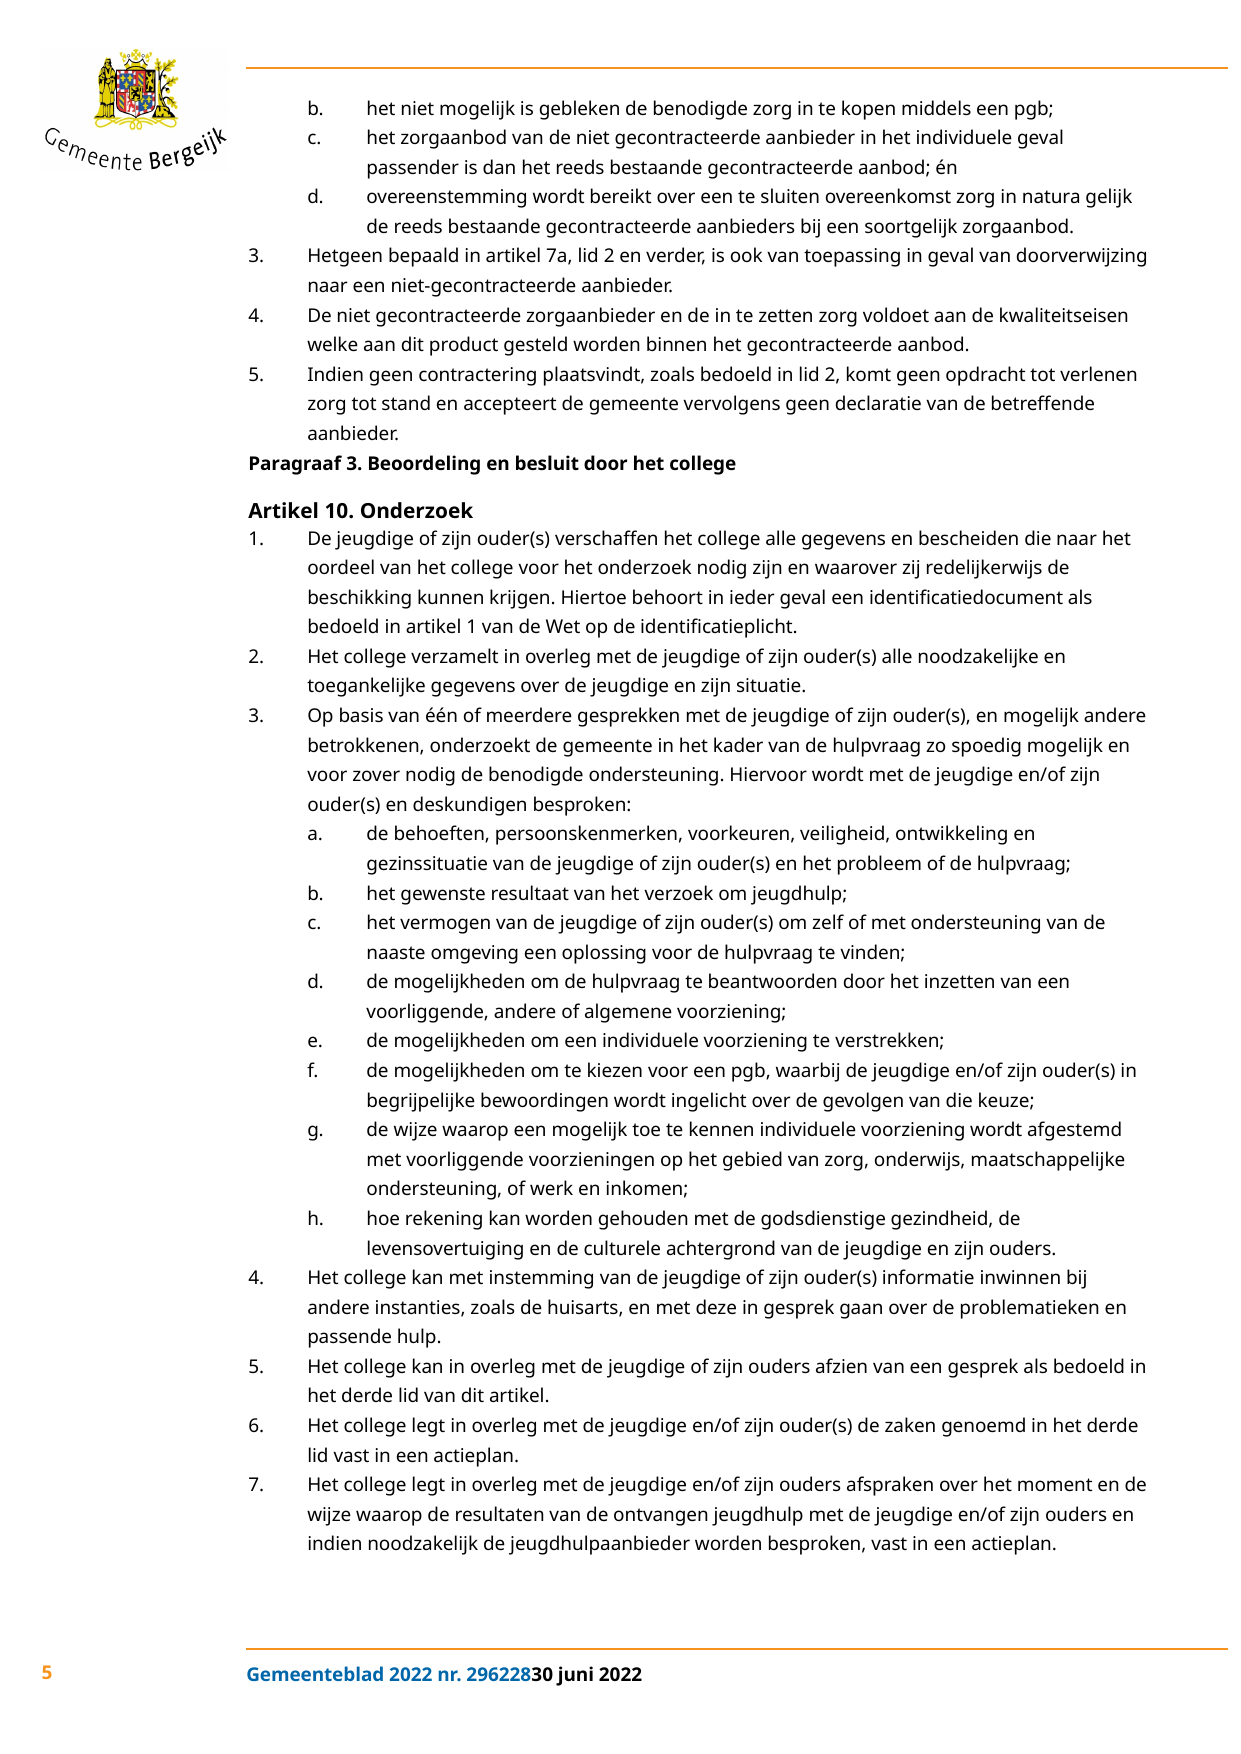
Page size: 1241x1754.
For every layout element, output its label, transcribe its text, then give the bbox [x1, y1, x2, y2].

list het gewenste resultaat van het verzoek om jeugdhulp; [307, 880, 1152, 906]
list de behoeften, persoonskenmerken, voorkeuren, veiligheid, ontwikkeling en gezinssituatie van de jeugdige of zijn ouder(s) en het probleem of de hulpvraag; [307, 821, 1152, 876]
picture [41, 47, 231, 172]
list Het college legt in overleg met de jeugdige en/of zijn ouder(s) de zaken genoemd in het derde lid vast in een actieplan. [248, 1412, 1152, 1468]
list Indien geen contractering plaatsvindt, zoals bedoeld in lid 2, komt geen opdracht tot verlenen zorg tot stand en accepteert de gemeente vervolgens geen declaratie van de betreffende aanbieder. [248, 361, 1152, 446]
list Het college verzamelt in overleg met de jeugdige of zijn ouder(s) alle noodzakelijke en toegankelijke gegevens over de jeugdige en zijn situatie. [248, 643, 1152, 698]
list de mogelijkheden om de hulpvraag te beantwoorden door het inzetten van een voorliggende, andere of algemene voorziening; [307, 968, 1152, 1024]
list het niet mogelijk is gebleken de benodigde zorg in te kopen middels een pgb; [307, 95, 1152, 121]
list Het college legt in overleg met de jeugdige en/of zijn ouders afspraken over het moment en de wijze waarop de resultaten van de ontvangen jeugdhulp met de jeugdige en/of zijn ouders en indien noodzakelijk de jeugdhulpaanbieder worden besproken, vast in een actieplan. [248, 1471, 1152, 1556]
list Het college kan met instemming van de jeugdige of zijn ouder(s) informatie inwinnen bij andere instanties, zoals de huisarts, en met deze in gesprek gaan over de problematieken en passende hulp. [248, 1264, 1152, 1349]
list het zorgaanbod van de niet gecontracteerde aanbieder in het individuele geval passender is dan het reeds bestaande gecontracteerde aanbod; én [307, 124, 1152, 180]
list de mogelijkheden om een individuele voorziening te verstrekken; [307, 1028, 1152, 1053]
list het vermogen van de jeugdige of zijn ouder(s) om zelf of met ondersteuning van de naaste omgeving een oplossing voor de hulpvraag te vinden; [307, 909, 1152, 965]
text Paragraaf 3. Beoordeling en besluit door het college [248, 450, 1152, 476]
list de wijze waarop een mogelijk toe te kennen individuele voorziening wordt afgestemd met voorliggende voorzieningen op het gebied van zorg, onderwijs, maatschappelijke ondersteuning, of werk en inkomen; [307, 1116, 1152, 1201]
list Op basis van één of meerdere gesprekken met de jeugdige of zijn ouder(s), en mogelijk andere betrokkenen, onderzoekt de gemeente in het kader van de hulpvraag zo spoedig mogelijk en voor zover nodig de benodigde ondersteuning. Hiervoor wordt met de jeugdige en/of zijn ouder(s) en deskundigen besproken: [248, 702, 1152, 817]
list Hetgeen bepaald in artikel 7a, lid 2 en verder, is ook van toepassing in geval van doorverwijzing naar een niet-gecontracteerde aanbieder. [248, 243, 1152, 298]
list De niet gecontracteerde zorgaanbieder en de in te zetten zorg voldoet aan de kwaliteitseisen welke aan dit product gesteld worden binnen het gecontracteerde aanbod. [248, 302, 1152, 357]
list De jeugdige of zijn ouder(s) verschaffen het college alle gegevens en bescheiden die naar het oordeel van het college voor het onderzoek nodig zijn en waarover zij redelijkerwijs de beschikking kunnen krijgen. Hiertoe behoort in ieder geval een identificatiedocument als bedoeld in artikel 1 van de Wet op de identificatieplicht. [248, 525, 1152, 639]
list overeenstemming wordt bereikt over een te sluiten overeenkomst zorg in natura gelijk de reeds bestaande gecontracteerde aanbieders bij een soortgelijk zorgaanbod. [307, 183, 1152, 239]
list hoe rekening kan worden gehouden met de godsdienstige gezindheid, de levensovertuiging en de culturele achtergrond van de jeugdige en zijn ouders. [307, 1205, 1152, 1261]
text Artikel 10. Onderzoek [248, 496, 1152, 525]
list de mogelijkheden om te kiezen voor een pgb, waarbij de jeugdige en/of zijn ouder(s) in begrijpelijke bewoordingen wordt ingelicht over de gevolgen van die keuze; [307, 1057, 1152, 1113]
list Het college kan in overleg met de jeugdige of zijn ouders afzien van een gesprek als bedoeld in het derde lid van dit artikel. [248, 1353, 1152, 1408]
